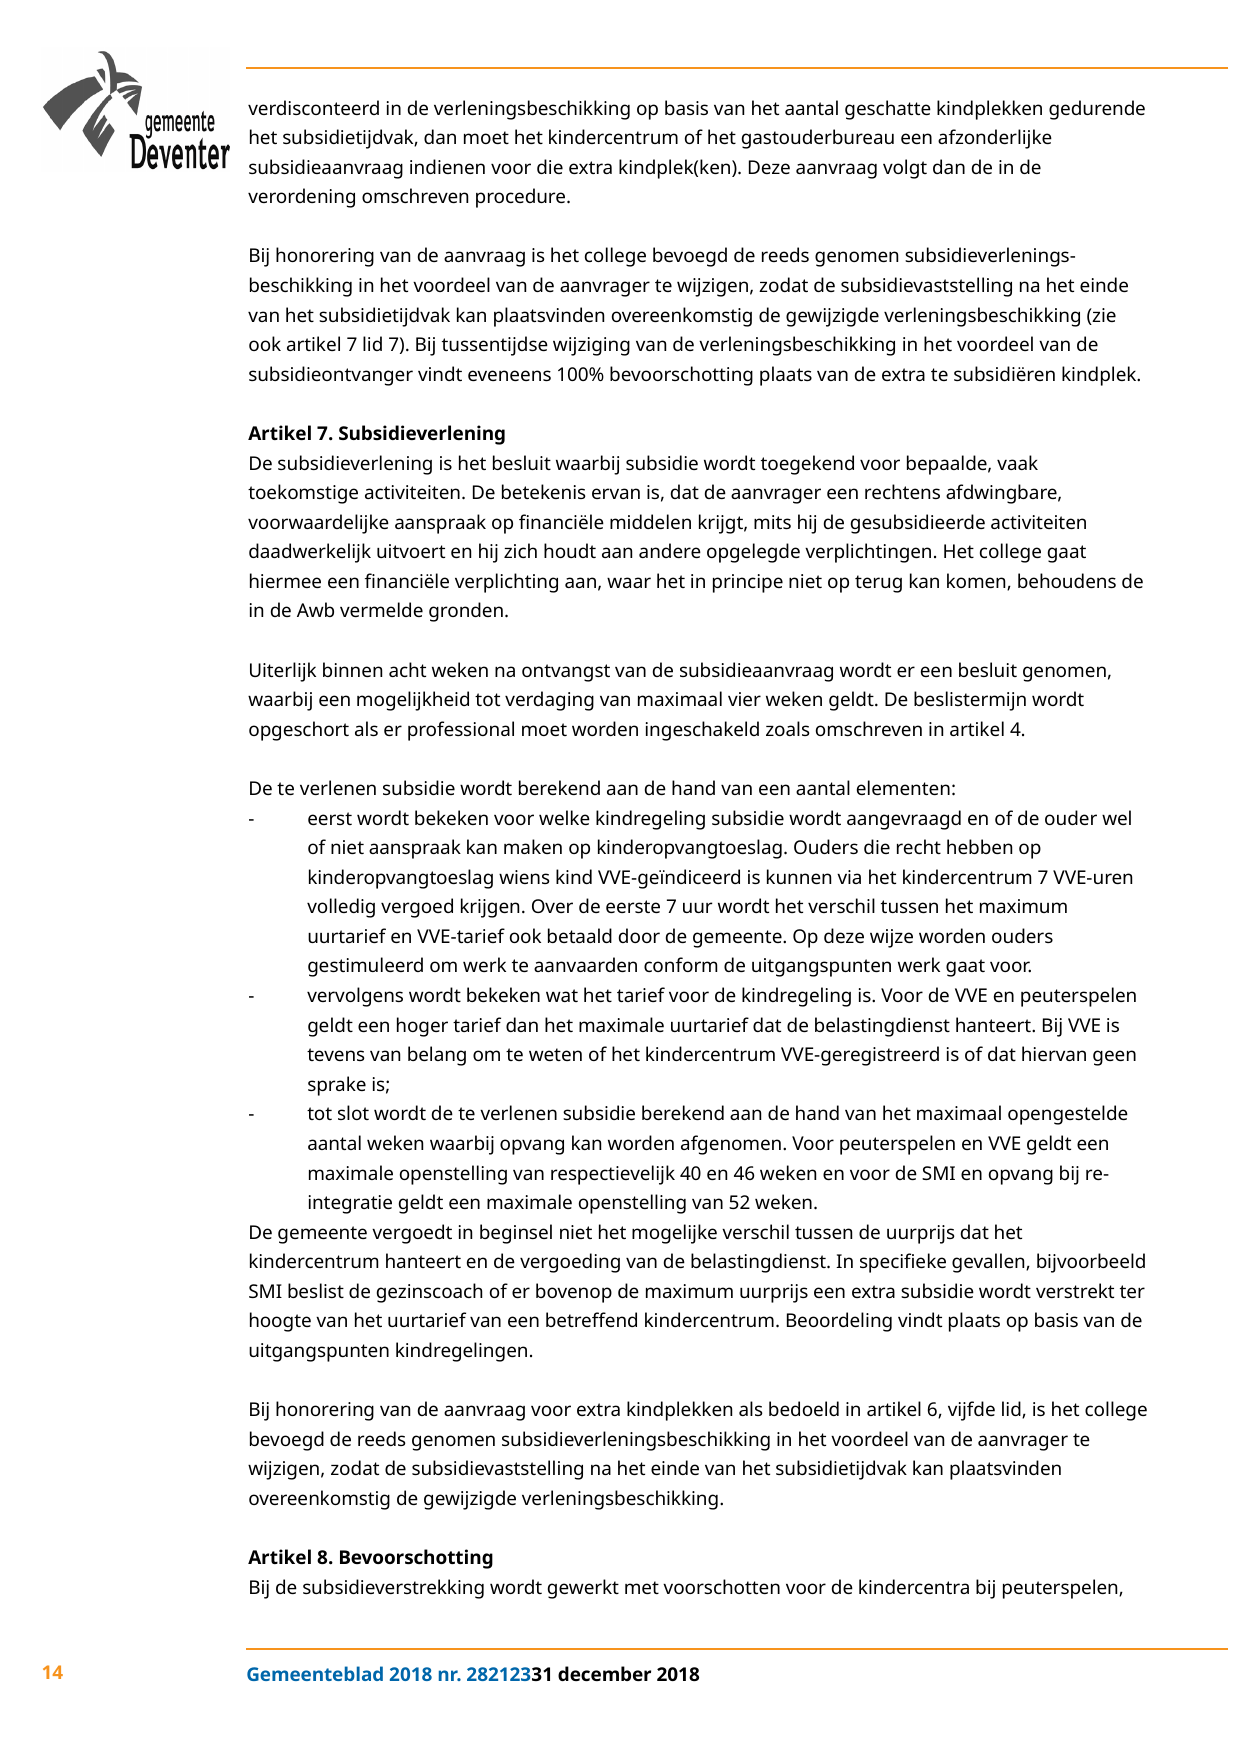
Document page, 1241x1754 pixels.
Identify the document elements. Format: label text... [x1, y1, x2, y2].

text De gemeente vergoedt in beginsel niet het mogelijke verschil tussen de uurprijs dat het kindercentrum hanteert en de vergoeding van de belastingdienst. In specifieke gevallen, bijvoorbeeld SMI beslist de gezinscoach of er bovenop de maximum uurprijs een extra subsidie wordt verstrekt ter hoogte van het uurtarief van een betreffend kindercentrum. Beoordeling vindt plaats op basis van de uitgangspunten kindregelingen. [248, 1219, 1152, 1363]
text De subsidieverlening is het besluit waarbij subsidie wordt toegekend voor bepaalde, vaak toekomstige activiteiten. De betekenis ervan is, dat de aanvrager een rechtens afdwingbare, voorwaardelijke aanspraak op financiële middelen krijgt, mits hij de gesubsidieerde activiteiten daadwerkelijk uitvoert en hij zich houdt aan andere opgelegde verplichtingen. Het college gaat hiermee een financiële verplichting aan, waar het in principe niet op terug kan komen, behoudens de in de Awb vermelde gronden. [248, 450, 1152, 623]
text Bij honorering van de aanvraag is het college bevoegd de reeds genomen subsidieverlenings-beschikking in het voordeel van de aanvrager te wijzigen, zodat de subsidievaststelling na het einde van het subsidietijdvak kan plaatsvinden overeenkomstig de gewijzigde verleningsbeschikking (zie ook artikel 7 lid 7). Bij tussentijdse wijziging van de verleningsbeschikking in het voordeel van de subsidieontvanger vindt eveneens 100% bevoorschotting plaats van de extra te subsidiëren kindplek. [248, 243, 1152, 387]
text Artikel 7. Subsidieverlening [248, 420, 1152, 446]
list vervolgens wordt bekeken wat het tarief voor de kindregeling is. Voor de VVE en peuterspelen geldt een hoger tarief dan het maximale uurtarief dat de belastingdienst hanteert. Bij VVE is tevens van belang om te weten of het kindercentrum VVE-geregistreerd is of dat hiervan geen sprake is; [248, 982, 1152, 1097]
text De te verlenen subsidie wordt berekend aan de hand van een aantal elementen: [248, 775, 1152, 801]
picture [41, 47, 231, 172]
text Artikel 8. Bevoorschotting [248, 1544, 1152, 1570]
text verdisconteerd in de verleningsbeschikking op basis van het aantal geschatte kindplekken gedurende het subsidietijdvak, dan moet het kindercentrum of het gastouderbureau een afzonderlijke subsidieaanvraag indienen voor die extra kindplek(ken). Deze aanvraag volgt dan de in de verordening omschreven procedure. [248, 95, 1152, 209]
list tot slot wordt de te verlenen subsidie berekend aan de hand van het maximaal opengestelde aantal weken waarbij opvang kan worden afgenomen. Voor peuterspelen en VVE geldt een maximale openstelling van respectievelijk 40 en 46 weken en voor de SMI en opvang bij re-integratie geldt een maximale openstelling van 52 weken. [248, 1101, 1152, 1215]
text Bij de subsidieverstrekking wordt gewerkt met voorschotten voor de kindercentra bij peuterspelen, [248, 1574, 1152, 1600]
text Uiterlijk binnen acht weken na ontvangst van de subsidieaanvraag wordt er een besluit genomen, waarbij een mogelijkheid tot verdaging van maximaal vier weken geldt. De beslistermijn wordt opgeschort als er professional moet worden ingeschakeld zoals omschreven in artikel 4. [248, 657, 1152, 742]
list eerst wordt bekeken voor welke kindregeling subsidie wordt aangevraagd en of de ouder wel of niet aanspraak kan maken op kinderopvangtoeslag. Ouders die recht hebben op kinderopvangtoeslag wiens kind VVE-geïndiceerd is kunnen via het kindercentrum 7 VVE-uren volledig vergoed krijgen. Over de eerste 7 uur wordt het verschil tussen het maximum uurtarief en VVE-tarief ook betaald door de gemeente. Op deze wijze worden ouders gestimuleerd om werk te aanvaarden conform de uitgangspunten werk gaat voor. [248, 805, 1152, 978]
text Bij honorering van de aanvraag voor extra kindplekken als bedoeld in artikel 6, vijfde lid, is het college bevoegd de reeds genomen subsidieverleningsbeschikking in het voordeel van de aanvrager te wijzigen, zodat de subsidievaststelling na het einde van het subsidietijdvak kan plaatsvinden overeenkomstig de gewijzigde verleningsbeschikking. [248, 1396, 1152, 1511]
